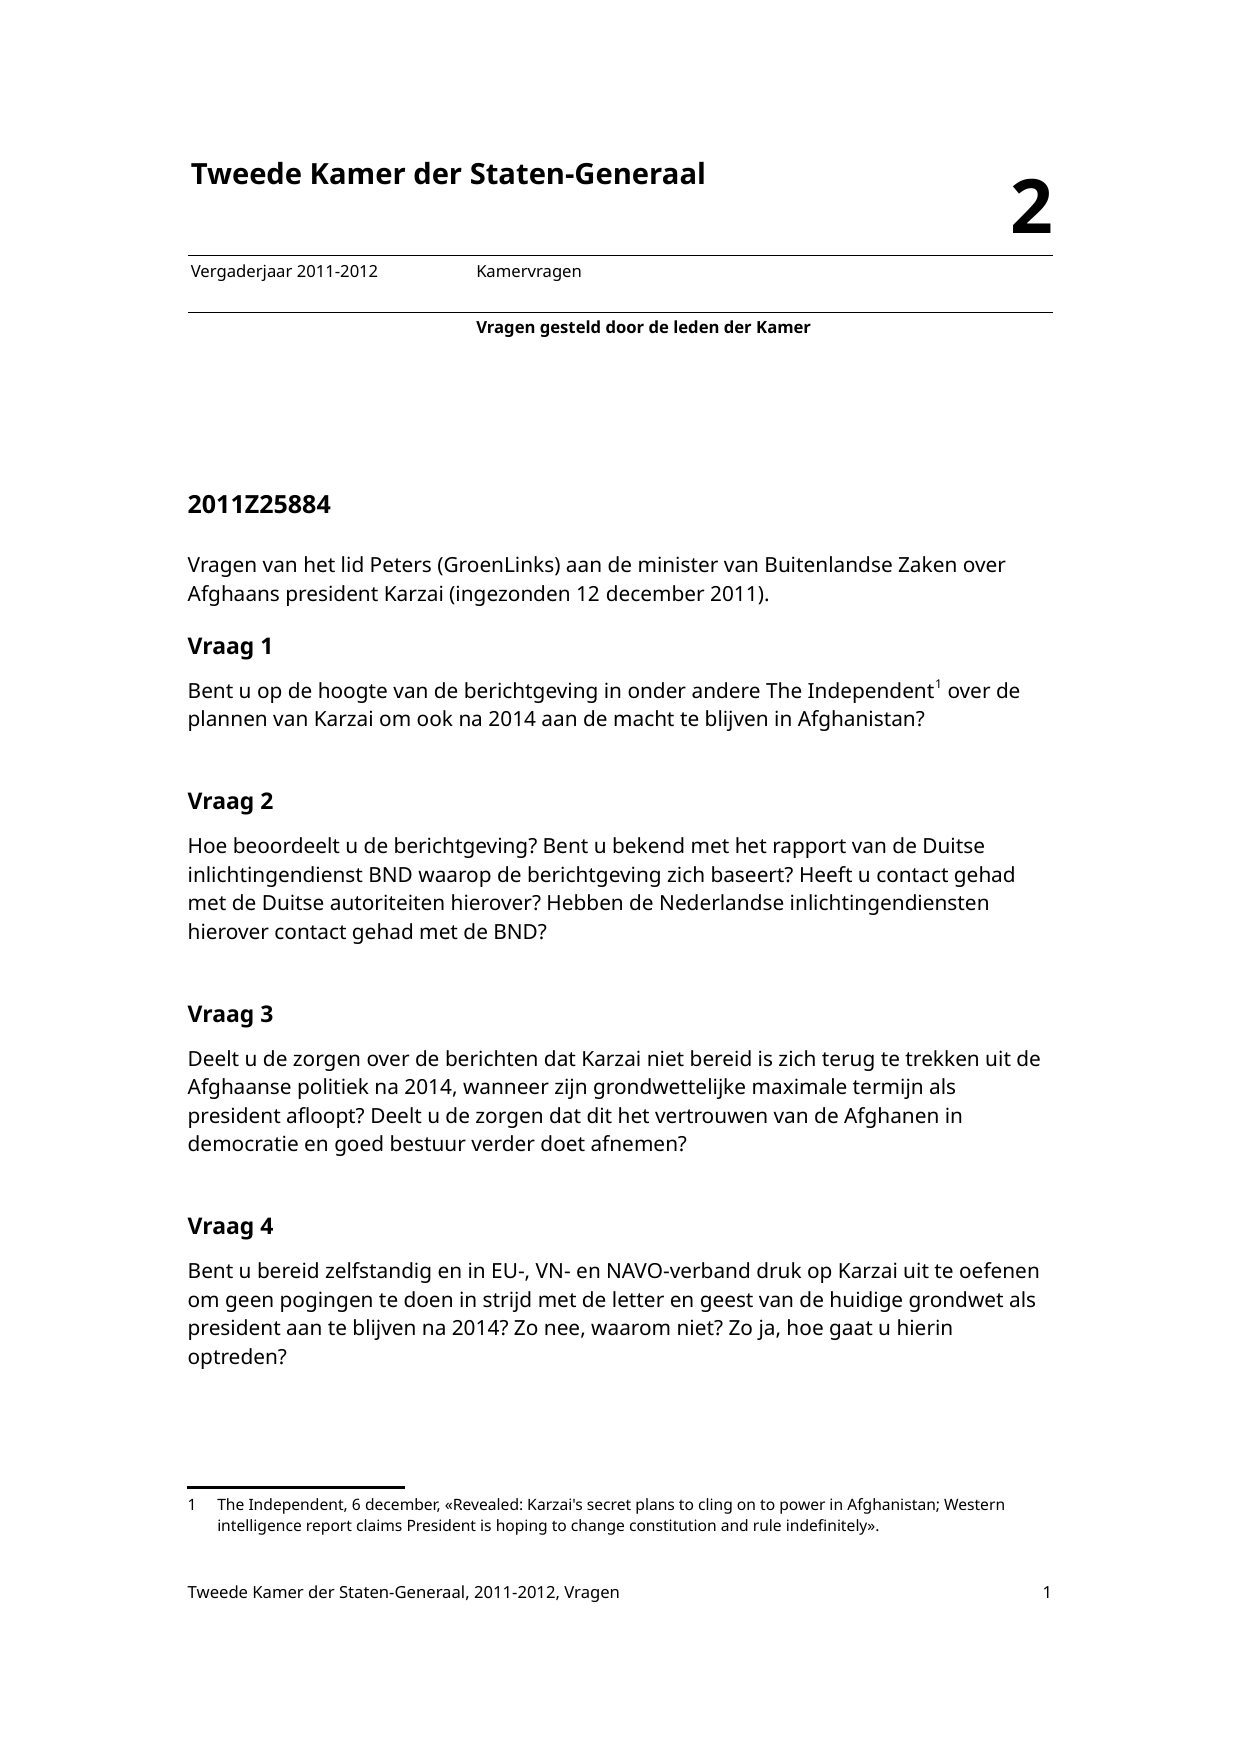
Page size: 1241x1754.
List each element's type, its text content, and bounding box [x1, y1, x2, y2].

text Hoe beoordeelt u de berichtgeving? Bent u bekend met het rapport van de Duitse inlichtingendienst BND waarop de berichtgeving zich baseert? Heeft u contact gehad met de Duitse autoriteiten hierover? Hebben de Nederlandse inlichtingendiensten hierover contact gehad met de BND? [187, 832, 1053, 945]
text Bent u bereid zelfstandig en in EU-, VN- en NAVO-verband druk op Karzai uit te oefenen om geen pogingen te doen in strijd met de letter en geest van de huidige grondwet als president aan te blijven na 2014? Zo nee, waarom niet? Zo ja, hoe gaat u hierin optreden? [187, 1257, 1053, 1370]
subtitle Vraag 3 [187, 998, 1053, 1029]
subtitle Vraag 1 [187, 630, 1053, 661]
text Deelt u de zorgen over de berichten dat Karzai niet bereid is zich terug te trekken uit de Afghaanse politiek na 2014, wanneer zijn grondwettelijke maximale termijn als president afloopt? Deelt u de zorgen dat dit het vertrouwen van de Afghanen in democratie en goed bestuur verder doet afnemen? [187, 1044, 1053, 1158]
table_cell Kamervragen [473, 256, 1053, 312]
text The Independent, 6 december, «Revealed: Karzai's secret plans to cling on to power in Afghanistan; Western intelligence report claims President is hoping to change constitution and rule indefinitely». [187, 1451, 1053, 1536]
table_header 2 [880, 150, 1053, 255]
text Bent u op de hoogte van de berichtgeving in onder andere The Independent over de plannen van Karzai om ook na 2014 aan de macht te blijven in Afghanistan? [187, 676, 1053, 733]
table_cell [188, 313, 473, 339]
table_header Tweede Kamer der Staten-Generaal [188, 150, 879, 255]
subtitle Vraag 4 [187, 1210, 1053, 1242]
table_cell Vergaderjaar 2011-2012 [188, 256, 473, 312]
table_cell Vragen gesteld door de leden der Kamer [473, 313, 1053, 339]
text 2011Z25884 [187, 487, 1053, 521]
subtitle Vraag 2 [187, 785, 1053, 817]
text Vragen van het lid Peters (GroenLinks) aan de minister van Buitenlandse Zaken over Afghaans president Karzai (ingezonden 12 december 2011). [187, 550, 1053, 607]
